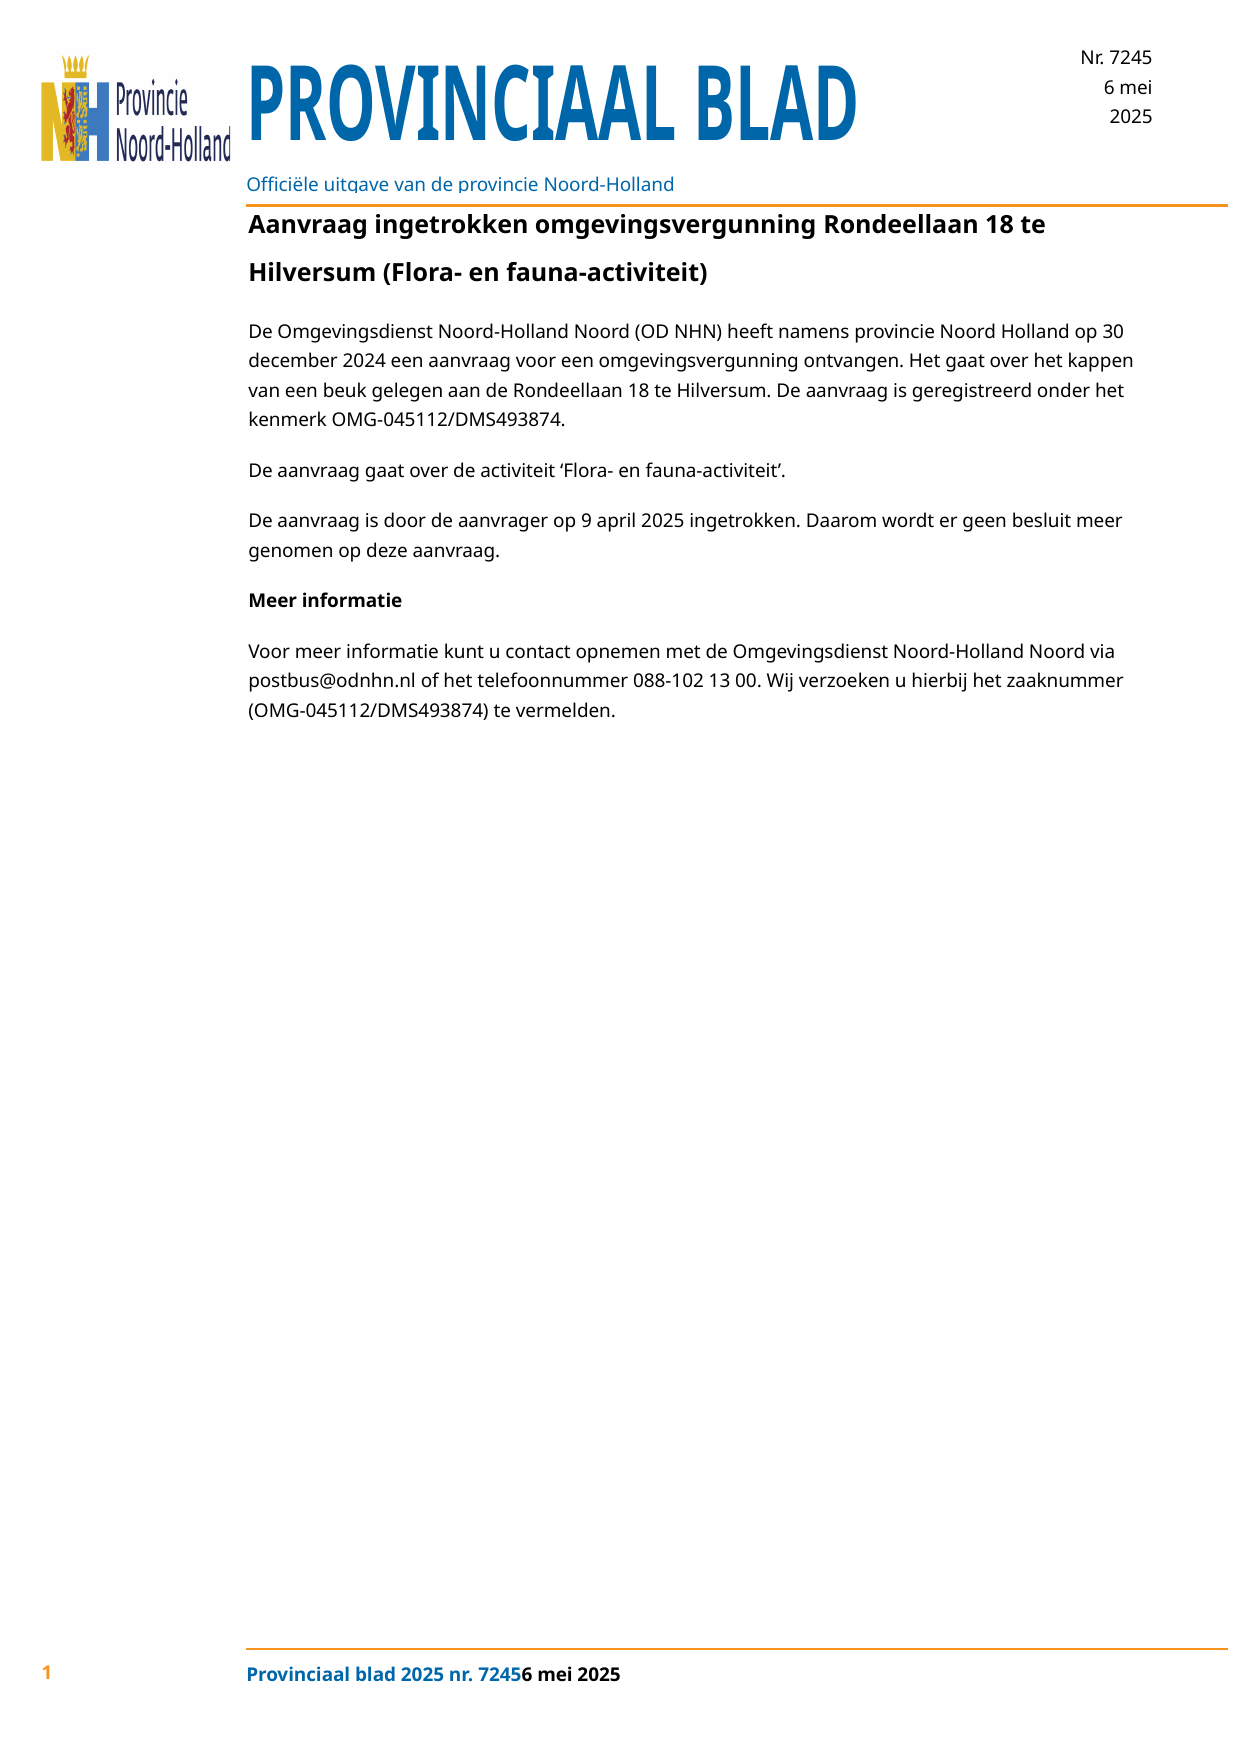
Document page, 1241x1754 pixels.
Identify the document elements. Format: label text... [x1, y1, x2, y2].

picture [41, 47, 231, 172]
text De aanvraag is door de aanvrager op 9 april 2025 ingetrokken. Daarom wordt er geen besluit meer genomen op deze aanvraag. [248, 507, 1152, 563]
text De Omgevingsdienst Noord-Holland Noord (OD NHN) heeft namens provincie Noord Holland op 30 december 2024 een aanvraag voor een omgevingsvergunning ontvangen. Het gaat over het kappen van een beuk gelegen aan de Rondeellaan 18 te Hilversum. De aanvraag is geregistreerd onder het kenmerk OMG-045112/DMS493874. [248, 318, 1152, 432]
text Aanvraag ingetrokken omgevingsvergunning Rondeellaan 18 te Hilversum (Flora- en fauna-activiteit) [248, 207, 1152, 288]
text Meer informatie [248, 587, 1152, 613]
text Voor meer informatie kunt u contact opnemen met de Omgevingsdienst Noord-Holland Noord via postbus@odnhn.nl of het telefoonnummer 088-102 13 00. Wij verzoeken u hierbij het zaaknummer (OMG-045112/DMS493874) te vermelden. [248, 638, 1152, 723]
text De aanvraag gaat over de activiteit ‘Flora- en fauna-activiteit’. [248, 457, 1152, 483]
